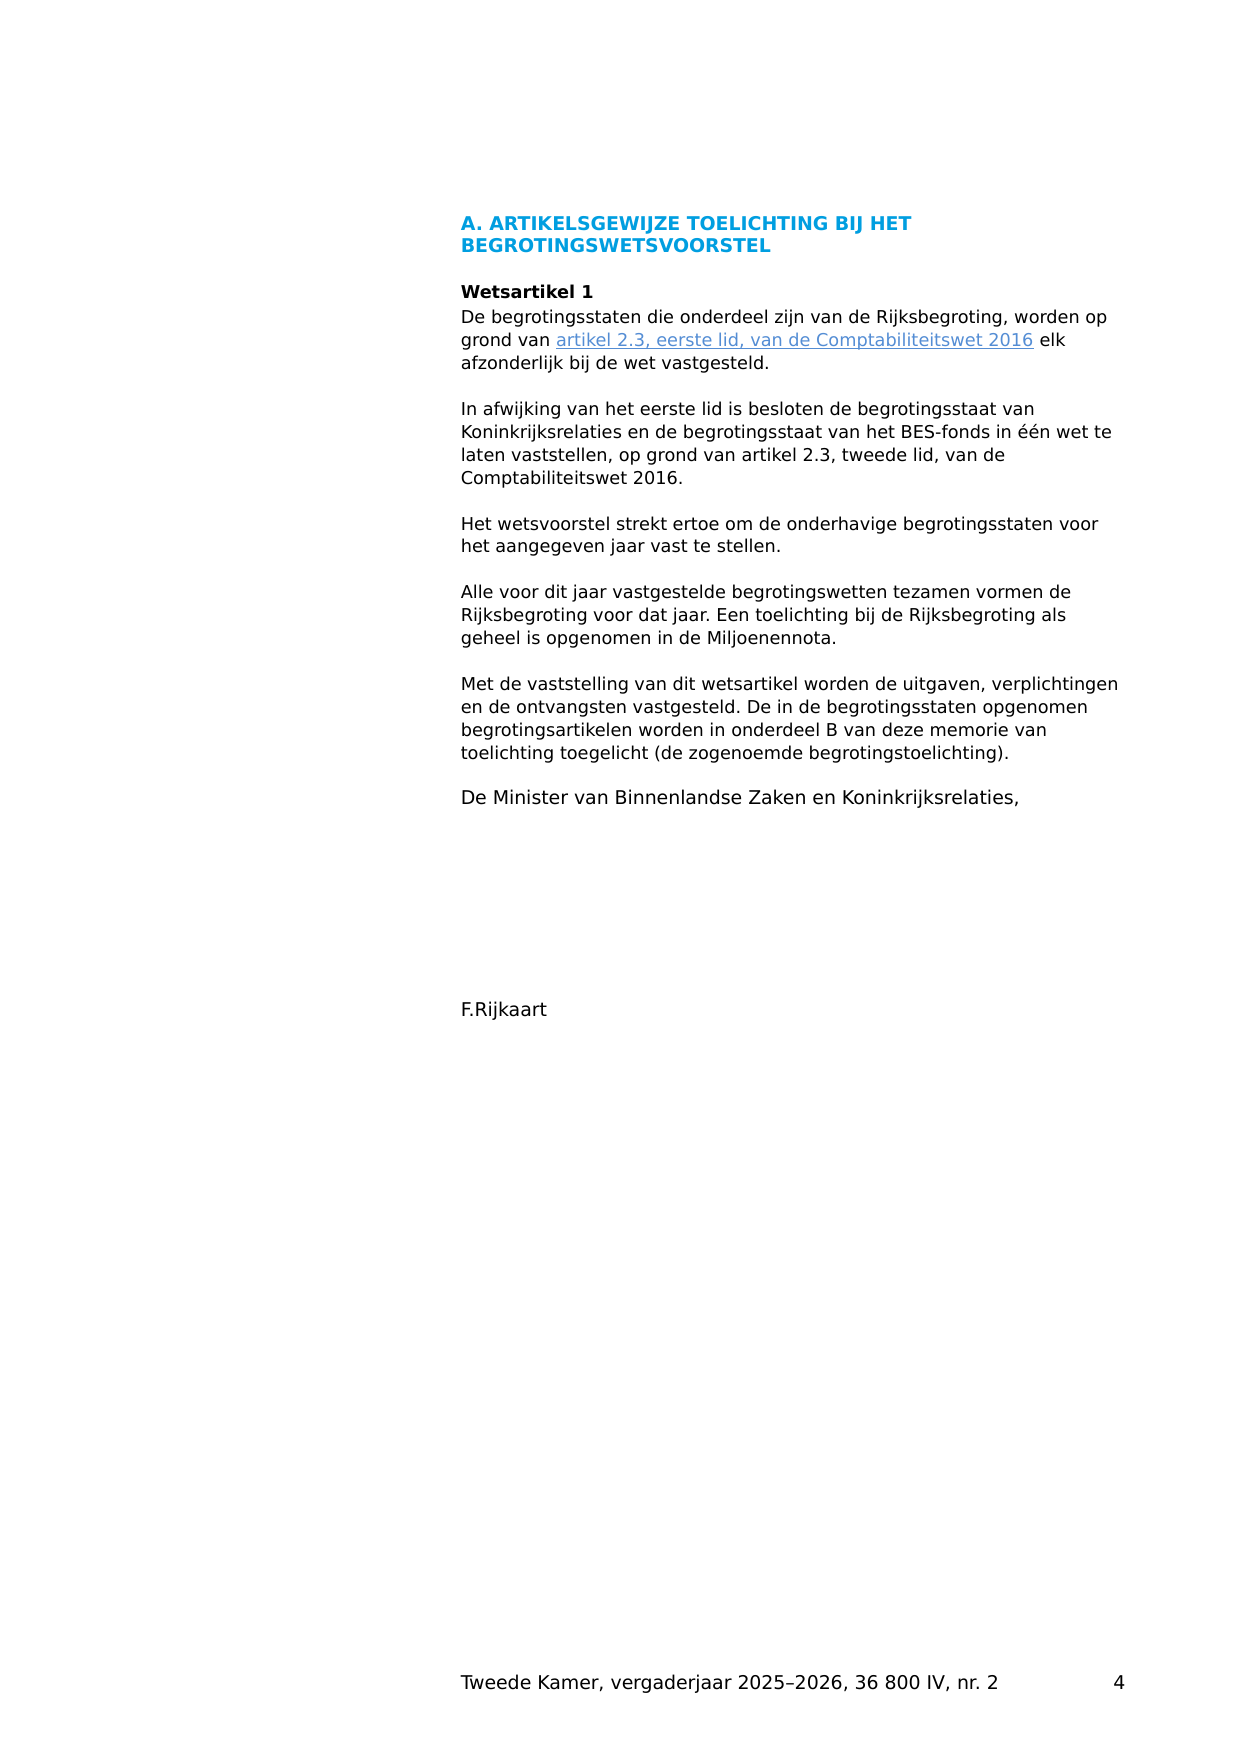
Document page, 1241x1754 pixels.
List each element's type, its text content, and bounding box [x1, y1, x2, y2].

text Het wetsvoorstel strekt ertoe om de onderhavige begrotingsstaten voor het aangegeven jaar vast te stellen. [461, 512, 1125, 557]
text In afwijking van het eerste lid is besloten de begrotingsstaat van Koninkrijksrelaties en de begrotingsstaat van het BES-fonds in één wet te laten vaststellen, op grond van artikel 2.3, tweede lid, van de Comptabiliteitswet 2016. [461, 397, 1125, 489]
text De Minister van Binnenlandse Zaken en Koninkrijksrelaties, [461, 787, 1125, 808]
text Alle voor dit jaar vastgestelde begrotingswetten tezamen vormen de Rijksbegroting voor dat jaar. Een toelichting bij de Rijksbegroting als geheel is opgenomen in de Miljoenennota. [461, 580, 1125, 649]
text Met de vaststelling van dit wetsartikel worden de uitgaven, verplichtingen en de ontvangsten vastgesteld. De in de begrotingsstaten opgenomen begrotingsartikelen worden in onderdeel B van deze memorie van toelichting toegelicht (de zogenoemde begrotingstoelichting). [461, 672, 1125, 764]
text De begrotingsstaten die onderdeel zijn van de Rijksbegroting, worden op grond van artikel 2.3, eerste lid, van de Comptabiliteitswet 2016 elk afzonderlijk bij de wet vastgesteld. [461, 305, 1125, 374]
text Wetsartikel 1 [461, 280, 1125, 303]
text F.Rijkaart [461, 999, 1125, 1021]
title A. Artikelsgewijze toelichting bij het begrotingswetsvoorstel [461, 213, 1125, 257]
